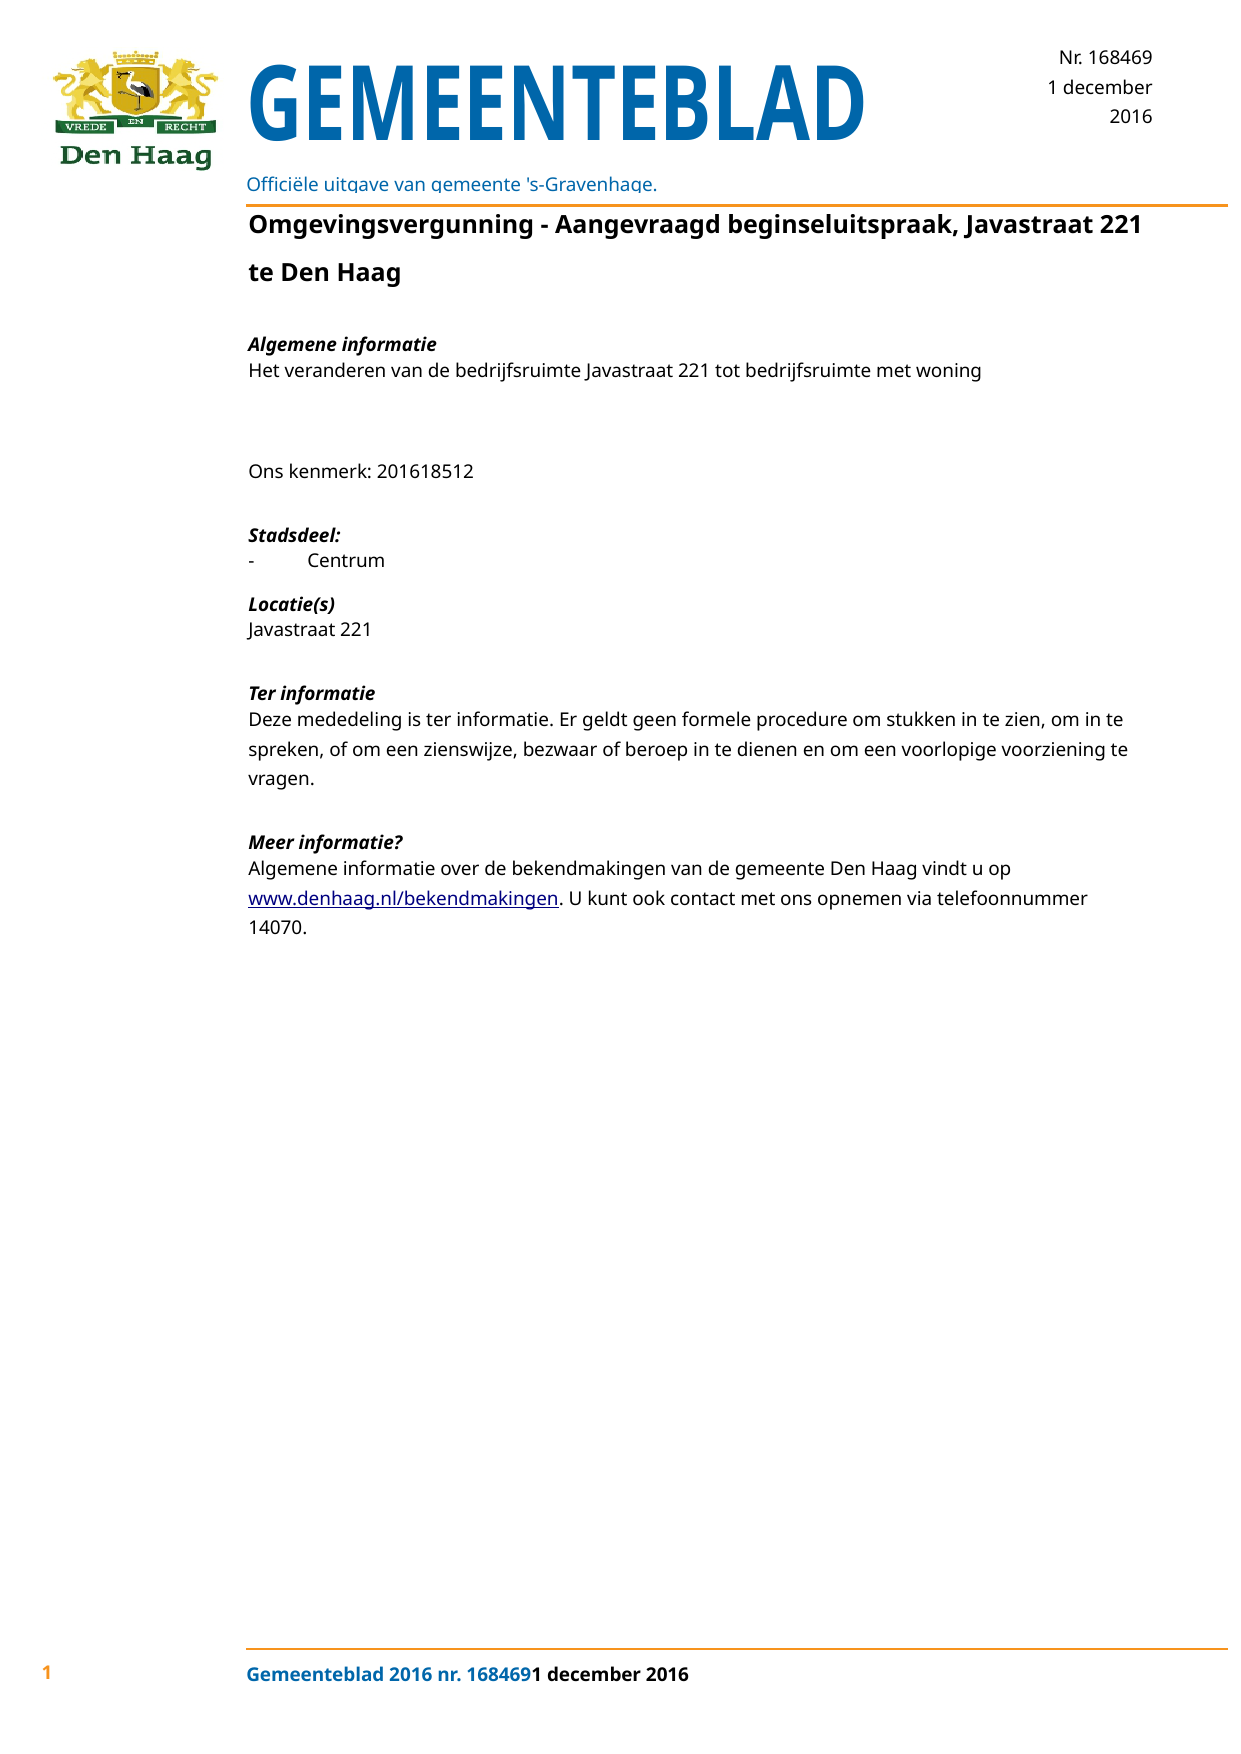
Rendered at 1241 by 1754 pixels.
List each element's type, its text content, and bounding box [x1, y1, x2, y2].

text Javastraat 221 [248, 617, 1152, 642]
picture [41, 47, 231, 172]
text Omgevingsvergunning - Aangevraagd beginseluitspraak, Javastraat 221 te Den Haag [248, 207, 1152, 288]
text Algemene informatie over de bekendmakingen van de gemeente Den Haag vindt u op www.denhaag.nl/bekendmakingen. U kunt ook contact met ons opnemen via telefoonnummer 14070. [248, 855, 1152, 940]
text Locatie(s) [248, 591, 1152, 617]
text Ter informatie [248, 681, 1152, 706]
text Deze mededeling is ter informatie. Er geldt geen formele procedure om stukken in te zien, om in te spreken, of om een zienswijze, bezwaar of beroep in te dienen en om een voorlopige voorziening te vragen. [248, 706, 1152, 791]
text Het veranderen van de bedrijfsruimte Javastraat 221 tot bedrijfsruimte met woning [248, 357, 1152, 383]
list Centrum [248, 548, 1152, 573]
text Meer informatie? [248, 829, 1152, 855]
text Algemene informatie [248, 331, 1152, 357]
text Stadsdeel: [248, 522, 1152, 548]
text Ons kenmerk: 201618512 [248, 458, 1152, 484]
